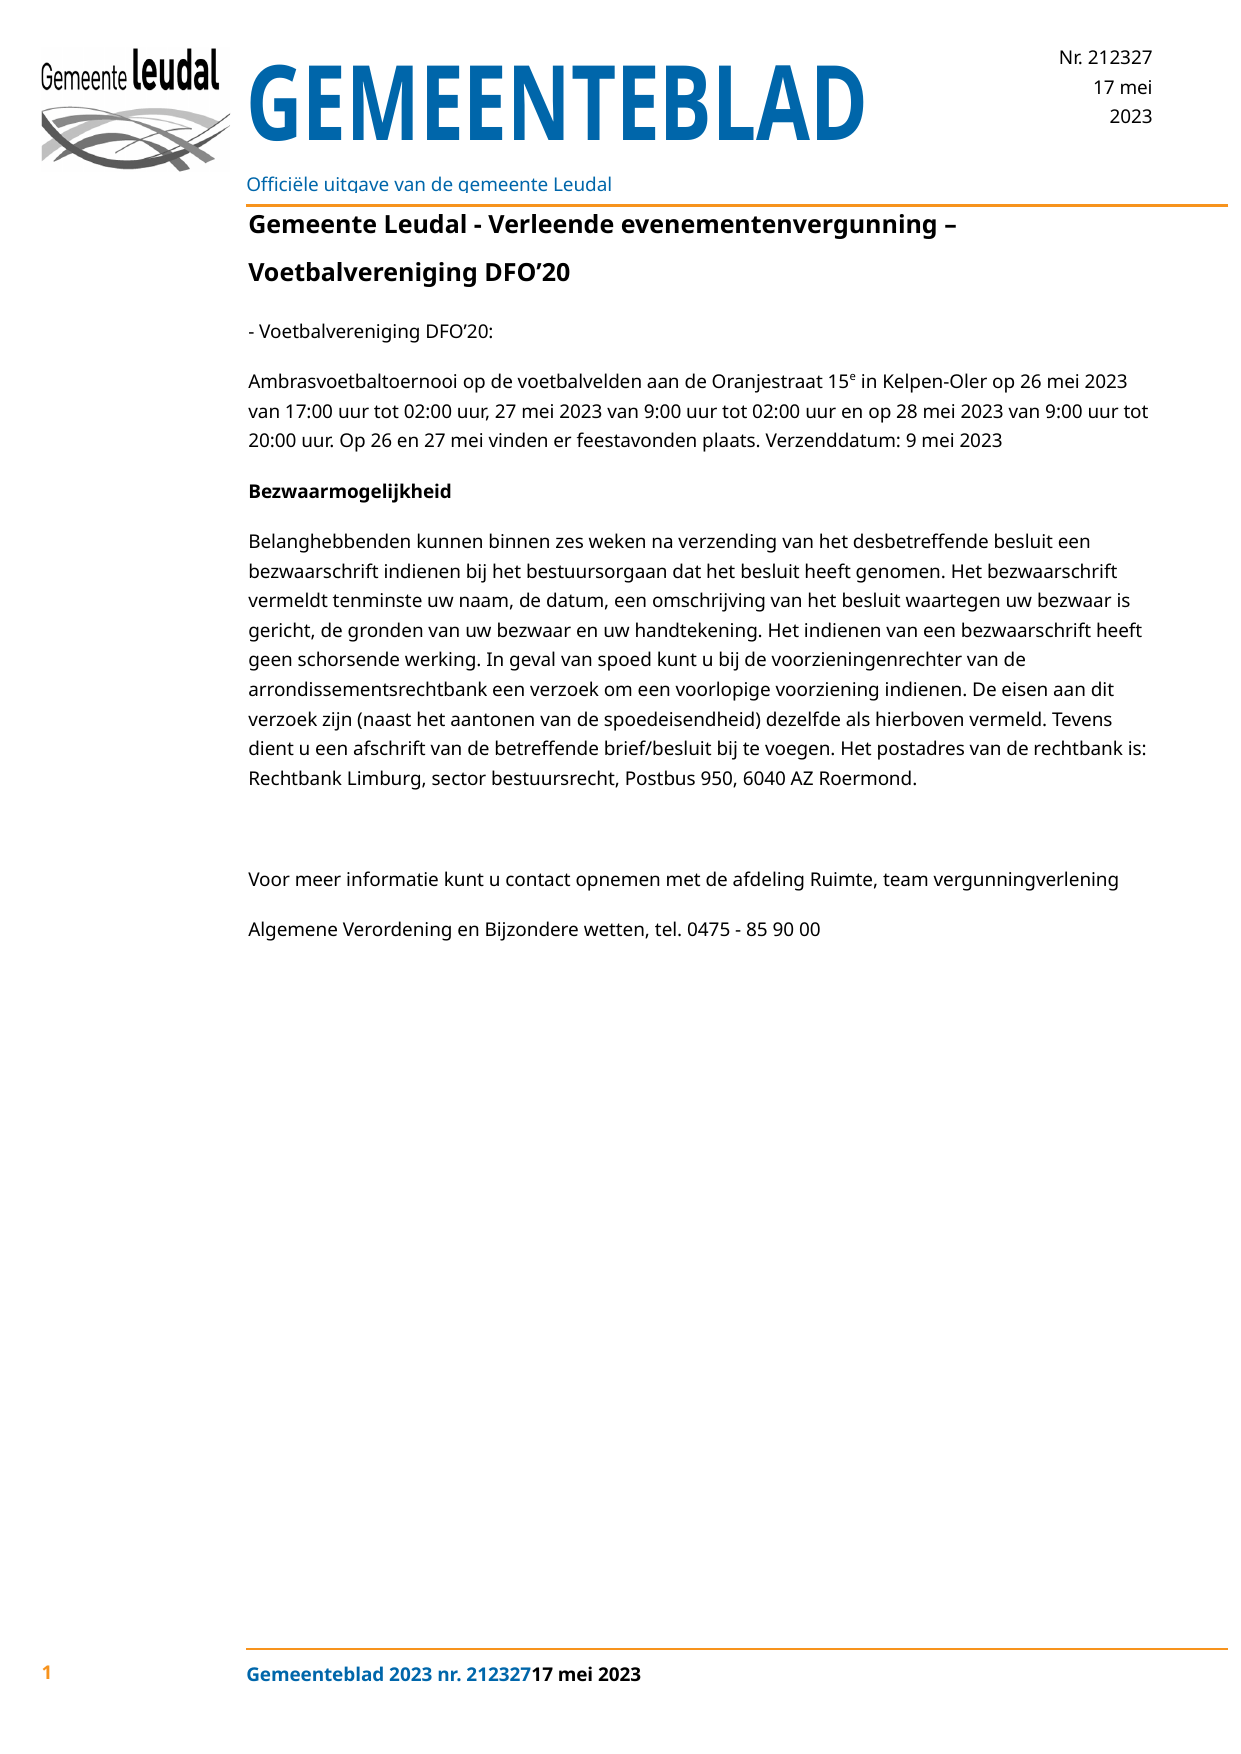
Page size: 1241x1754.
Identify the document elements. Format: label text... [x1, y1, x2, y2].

text Belanghebbenden kunnen binnen zes weken na verzending van het desbetreffende besluit een bezwaarschrift indienen bij het bestuursorgaan dat het besluit heeft genomen. Het bezwaarschrift vermeldt tenminste uw naam, de datum, een omschrijving van het besluit waartegen uw bezwaar is gericht, de gronden van uw bezwaar en uw handtekening. Het indienen van een bezwaarschrift heeft geen schorsende werking. In geval van spoed kunt u bij de voorzieningenrechter van de arrondissementsrechtbank een verzoek om een voorlopige voorziening indienen. De eisen aan dit verzoek zijn (naast het aantonen van de spoedeisendheid) dezelfde als hierboven vermeld. Tevens dient u een afschrift van de betreffende brief/besluit bij te voegen. Het postadres van de rechtbank is: Rechtbank Limburg, sector bestuursrecht, Postbus 950, 6040 AZ Roermond. [248, 528, 1152, 791]
text Gemeente Leudal - Verleende evenementenvergunning – Voetbalvereniging DFO’20 [248, 207, 1152, 288]
text - Voetbalvereniging DFO’20: [248, 318, 1152, 344]
text Ambrasvoetbaltoernooi op de voetbalvelden aan de Oranjestraat 15e in Kelpen-Oler op 26 mei 2023 van 17:00 uur tot 02:00 uur, 27 mei 2023 van 9:00 uur tot 02:00 uur en op 28 mei 2023 van 9:00 uur tot 20:00 uur. Op 26 en 27 mei vinden er feestavonden plaats. Verzenddatum: 9 mei 2023 [248, 368, 1152, 453]
text Voor meer informatie kunt u contact opnemen met de afdeling Ruimte, team vergunningverlening [248, 866, 1152, 892]
text Bezwaarmogelijkheid [248, 478, 1152, 504]
text Algemene Verordening en Bijzondere wetten, tel. 0475 - 85 90 00 [248, 916, 1152, 942]
picture [41, 47, 231, 172]
